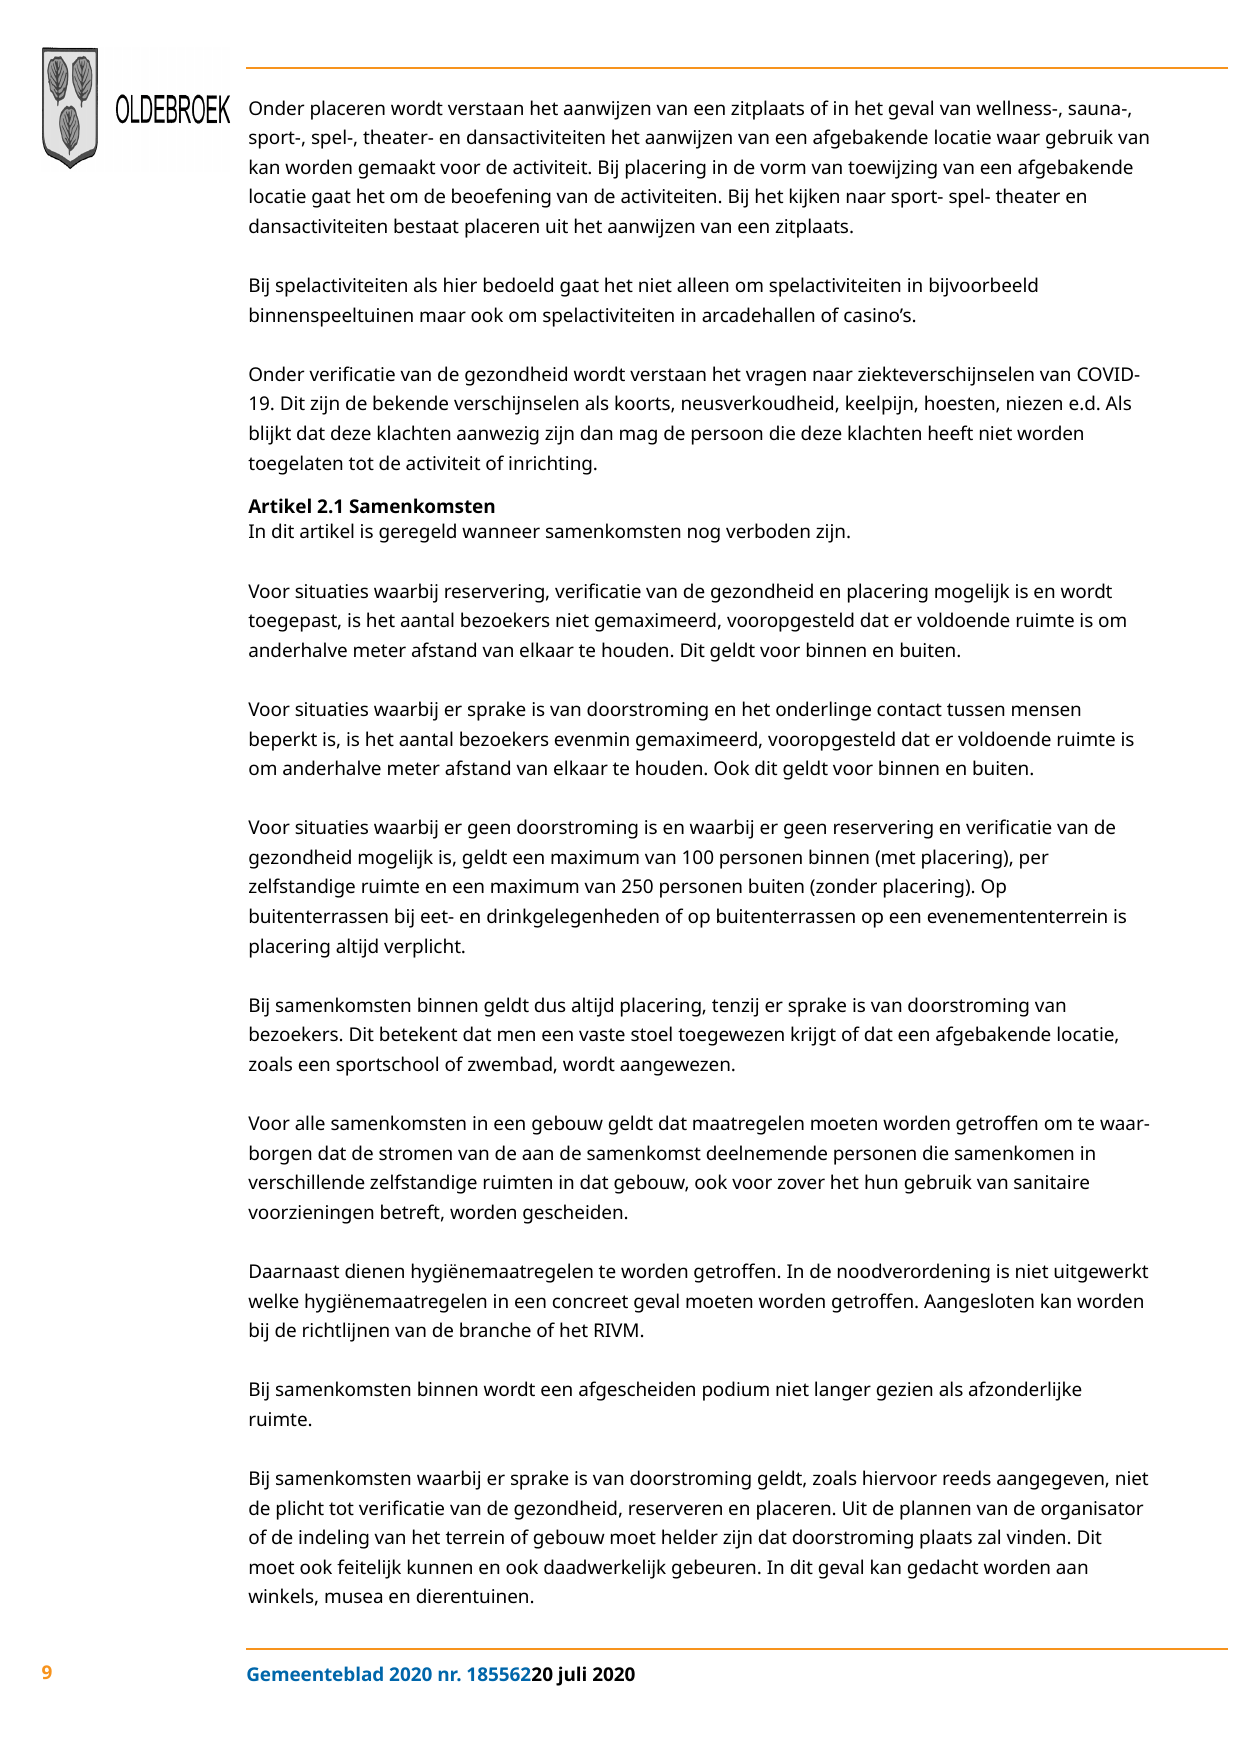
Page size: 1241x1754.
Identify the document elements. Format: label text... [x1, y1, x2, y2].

text Voor situaties waarbij er sprake is van doorstroming en het onderlinge contact tussen mensen beperkt is, is het aantal bezoekers evenmin gemaximeerd, vooropgesteld dat er voldoende ruimte is om anderhalve meter afstand van elkaar te houden. Ook dit geldt voor binnen en buiten. [248, 696, 1152, 781]
text Bij spelactiviteiten als hier bedoeld gaat het niet alleen om spelactiviteiten in bijvoorbeeld binnenspeeltuinen maar ook om spelactiviteiten in arcadehallen of casino’s. [248, 272, 1152, 328]
text Artikel 2.1 Samenkomsten [248, 493, 1152, 519]
text Onder placeren wordt verstaan het aanwijzen van een zitplaats of in het geval van wellness-, sauna-, sport-, spel-, theater- en dansactiviteiten het aanwijzen van een afgebakende locatie waar gebruik van kan worden gemaakt voor de activiteit. Bij placering in de vorm van toewijzing van een afgebakende locatie gaat het om de beoefening van de activiteiten. Bij het kijken naar sport- spel- theater en dansactiviteiten bestaat placeren uit het aanwijzen van een zitplaats. [248, 95, 1152, 239]
text Voor alle samenkomsten in een gebouw geldt dat maatregelen moeten worden getroffen om te waar- borgen dat de stromen van de aan de samenkomst deelnemende personen die samenkomen in verschillende zelfstandige ruimten in dat gebouw, ook voor zover het hun gebruik van sanitaire voorzieningen betreft, worden gescheiden. [248, 1110, 1152, 1225]
text Bij samenkomsten binnen wordt een afgescheiden podium niet langer gezien als afzonderlijke ruimte. [248, 1377, 1152, 1432]
text Daarnaast dienen hygiënemaatregelen te worden getroffen. In de noodverordening is niet uitgewerkt welke hygiënemaatregelen in een concreet geval moeten worden getroffen. Aangesloten kan worden bij de richtlijnen van de branche of het RIVM. [248, 1258, 1152, 1343]
text Voor situaties waarbij reservering, verificatie van de gezondheid en placering mogelijk is en wordt toegepast, is het aantal bezoekers niet gemaximeerd, vooropgesteld dat er voldoende ruimte is om anderhalve meter afstand van elkaar te houden. Dit geldt voor binnen en buiten. [248, 578, 1152, 663]
picture [41, 47, 231, 172]
text Bij samenkomsten binnen geldt dus altijd placering, tenzij er sprake is van doorstroming van bezoekers. Dit betekent dat men een vaste stoel toegewezen krijgt of dat een afgebakende locatie, zoals een sportschool of zwembad, wordt aangewezen. [248, 992, 1152, 1077]
text In dit artikel is geregeld wanneer samenkomsten nog verboden zijn. [248, 519, 1152, 544]
text Bij samenkomsten waarbij er sprake is van doorstroming geldt, zoals hiervoor reeds aangegeven, niet de plicht tot verificatie van de gezondheid, reserveren en placeren. Uit de plannen van de organisator of de indeling van het terrein of gebouw moet helder zijn dat doorstroming plaats zal vinden. Dit moet ook feitelijk kunnen en ook daadwerkelijk gebeuren. In dit geval kan gedacht worden aan winkels, musea en dierentuinen. [248, 1465, 1152, 1609]
text Onder verificatie van de gezondheid wordt verstaan het vragen naar ziekteverschijnselen van COVID-19. Dit zijn de bekende verschijnselen als koorts, neusverkoudheid, keelpijn, hoesten, niezen e.d. Als blijkt dat deze klachten aanwezig zijn dan mag de persoon die deze klachten heeft niet worden toegelaten tot de activiteit of inrichting. [248, 361, 1152, 476]
text Voor situaties waarbij er geen doorstroming is en waarbij er geen reservering en verificatie van de gezondheid mogelijk is, geldt een maximum van 100 personen binnen (met placering), per zelfstandige ruimte en een maximum van 250 personen buiten (zonder placering). Op buitenterrassen bij eet- en drinkgelegenheden of op buitenterrassen op een evenemententerrein is placering altijd verplicht. [248, 814, 1152, 958]
